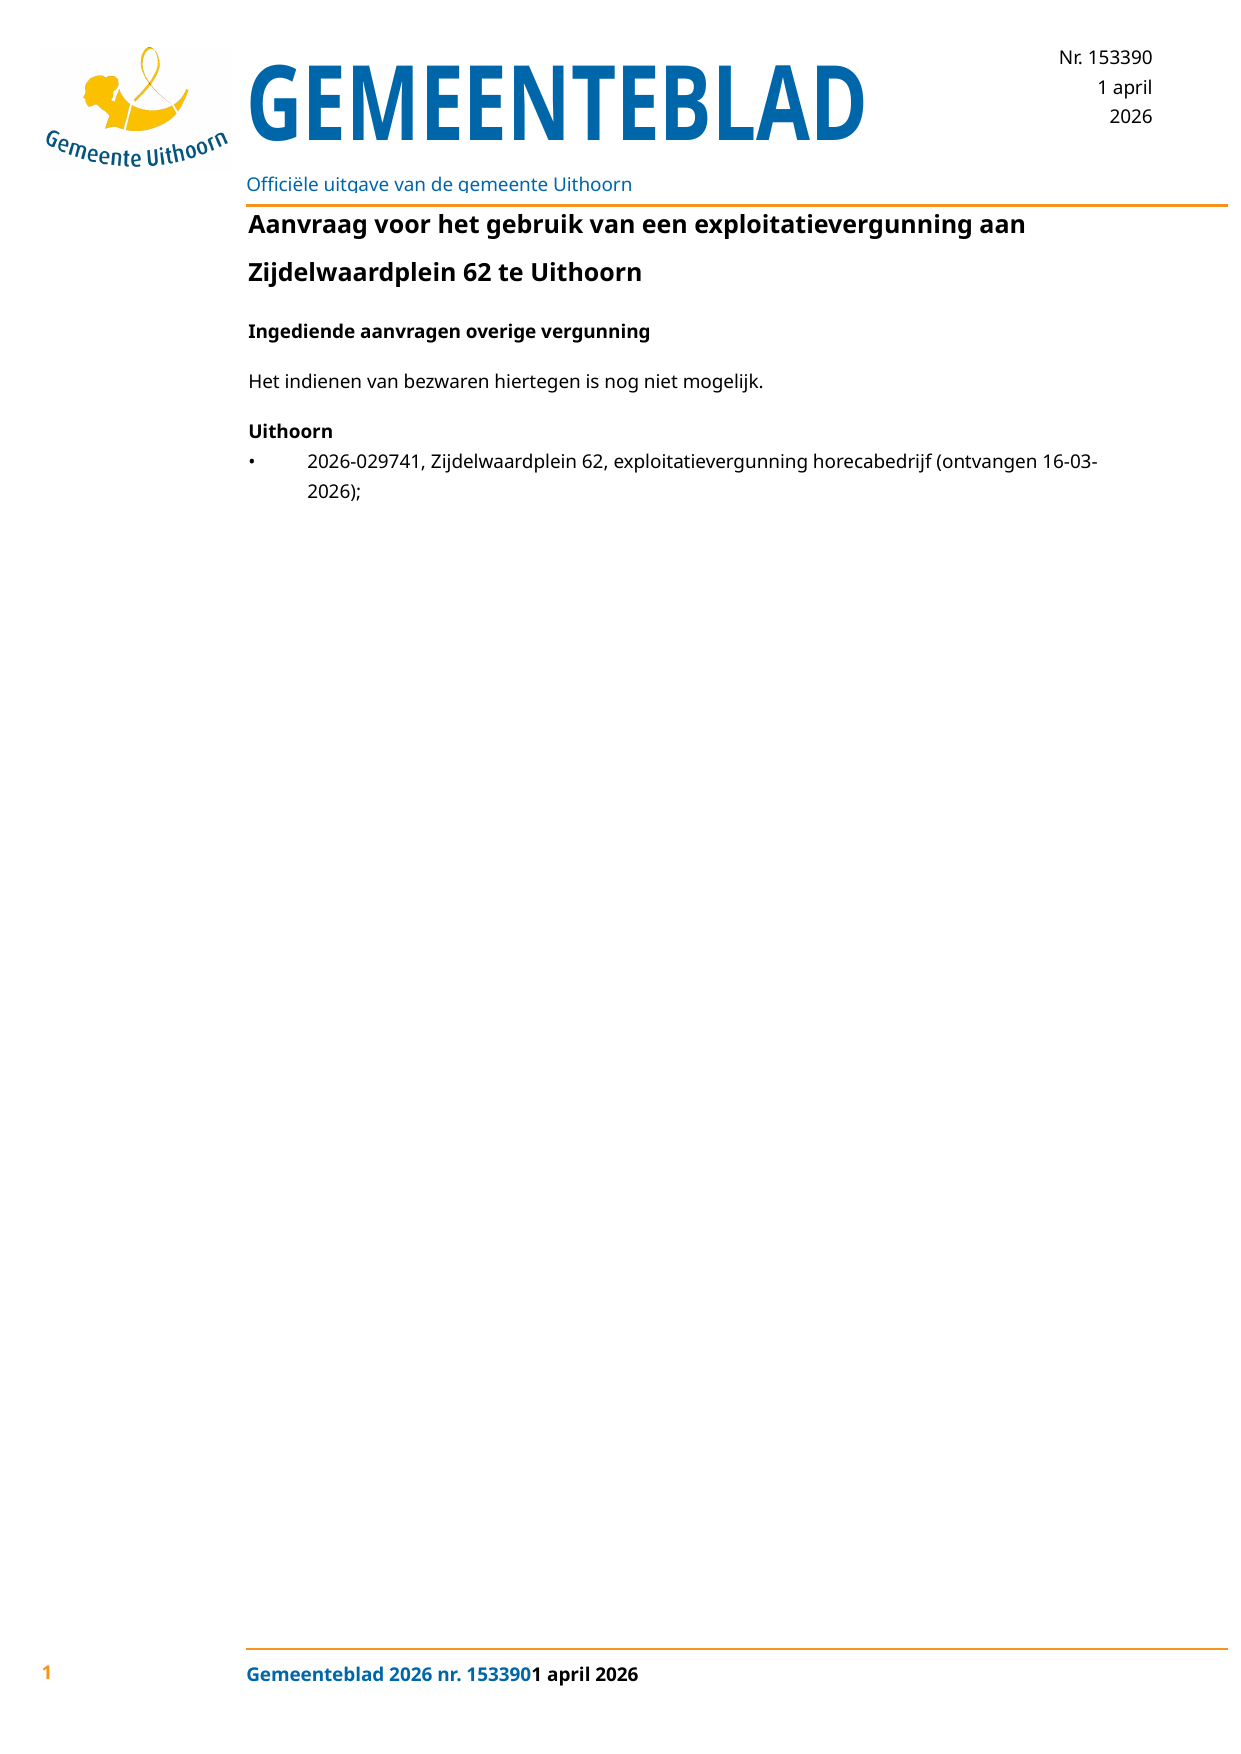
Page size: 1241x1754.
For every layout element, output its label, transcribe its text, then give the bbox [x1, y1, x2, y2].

text Uithoorn [248, 419, 1152, 444]
picture [41, 47, 231, 172]
text Aanvraag voor het gebruik van een exploitatievergunning aan Zijdelwaardplein 62 te Uithoorn [248, 207, 1152, 288]
text Het indienen van bezwaren hiertegen is nog niet mogelijk. [248, 368, 1152, 394]
text Ingediende aanvragen overige vergunning [248, 318, 1152, 344]
list 2026-029741, Zijdelwaardplein 62, exploitatievergunning horecabedrijf (ontvangen 16-03-2026); [248, 448, 1152, 504]
